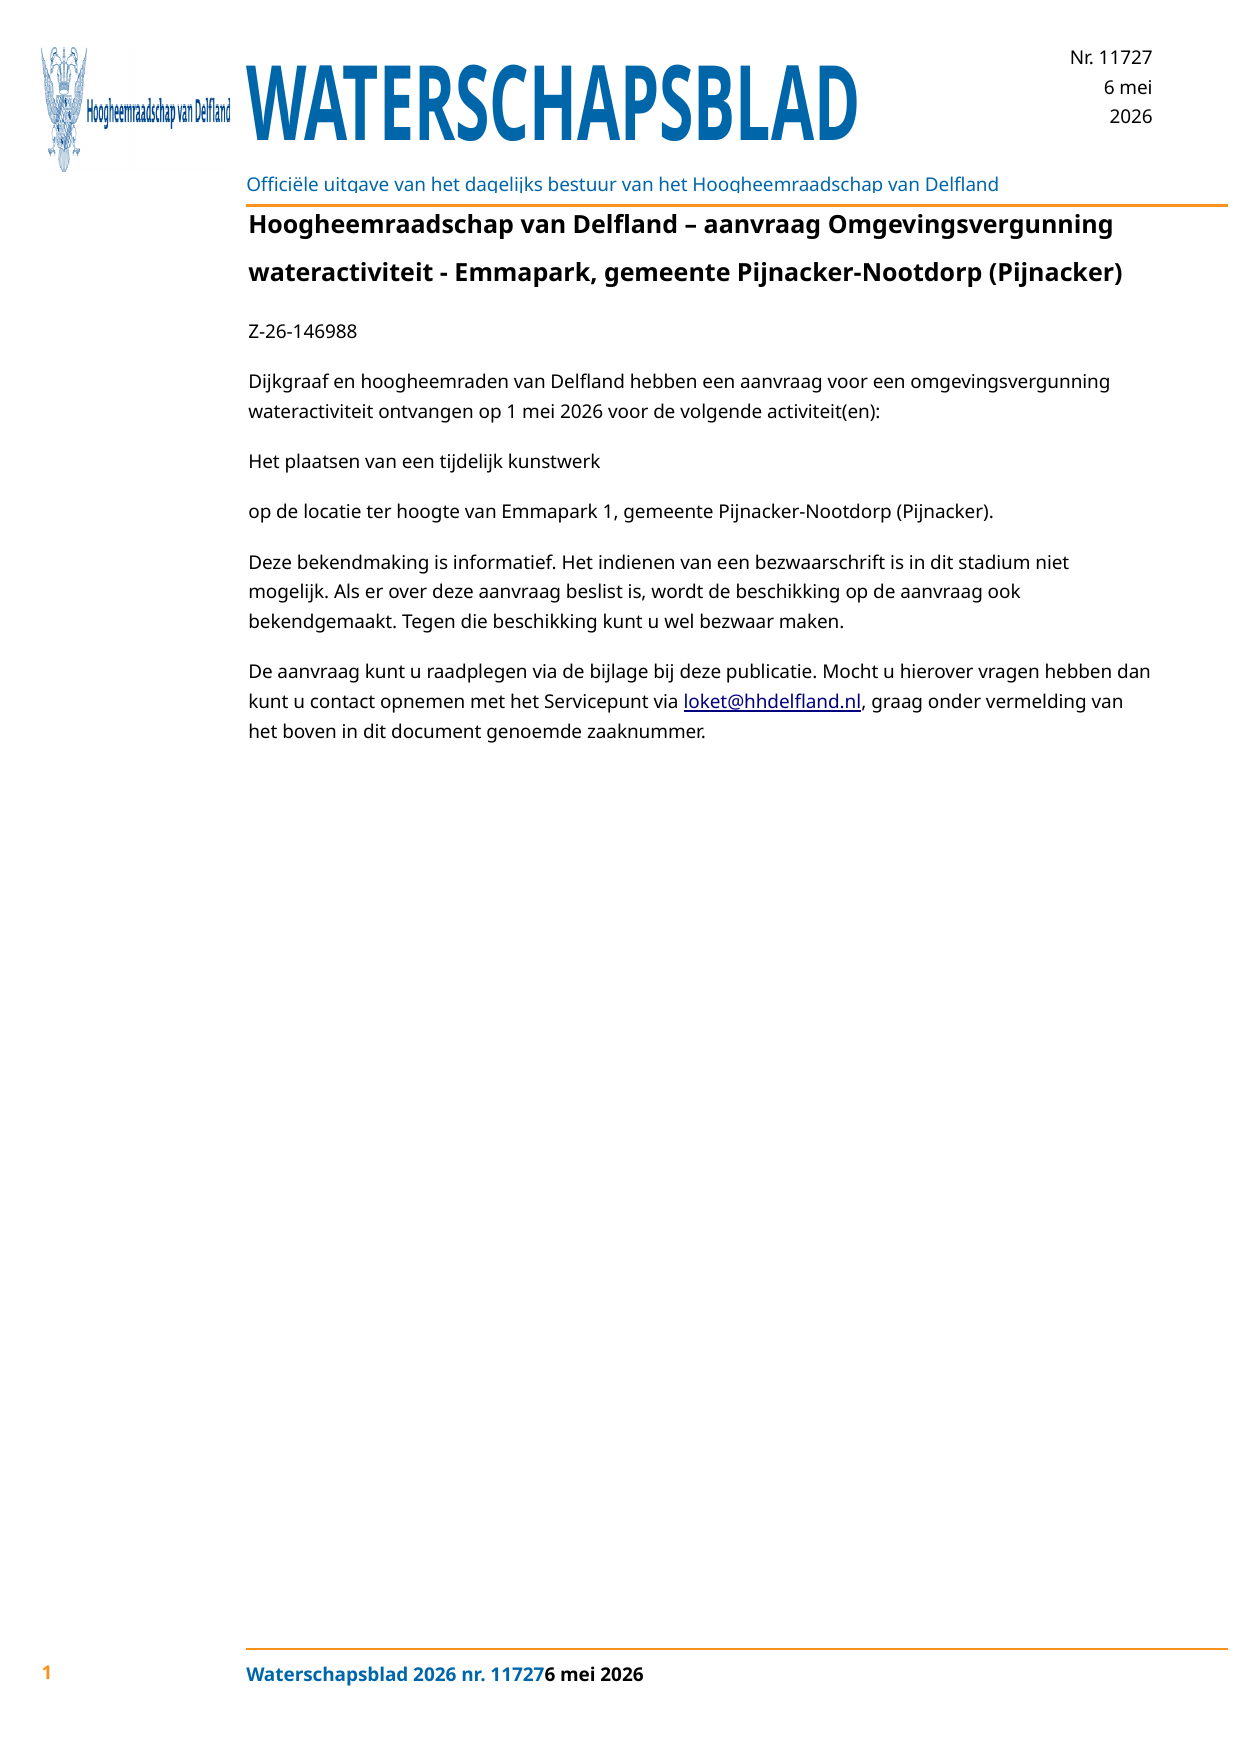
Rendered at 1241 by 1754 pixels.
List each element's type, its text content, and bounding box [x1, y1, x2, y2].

text De aanvraag kunt u raadplegen via de bijlage bij deze publicatie. Mocht u hierover vragen hebben dan kunt u contact opnemen met het Servicepunt via loket@hhdelfland.nl, graag onder vermelding van het boven in dit document genoemde zaaknummer. [248, 659, 1152, 744]
text Z-26-146988 [248, 318, 1152, 344]
text op de locatie ter hoogte van Emmapark 1, gemeente Pijnacker-Nootdorp (Pijnacker). [248, 499, 1152, 524]
text Het plaatsen van een tijdelijk kunstwerk [248, 448, 1152, 474]
picture [41, 47, 231, 172]
text Hoogheemraadschap van Delfland – aanvraag Omgevingsvergunning wateractiviteit - Emmapark, gemeente Pijnacker-Nootdorp (Pijnacker) [248, 207, 1152, 288]
text Dijkgraaf en hoogheemraden van Delfland hebben een aanvraag voor een omgevingsvergunning wateractiviteit ontvangen op 1 mei 2026 voor de volgende activiteit(en): [248, 368, 1152, 424]
text Deze bekendmaking is informatief. Het indienen van een bezwaarschrift is in dit stadium niet mogelijk. Als er over deze aanvraag beslist is, wordt de beschikking op de aanvraag ook bekendgemaakt. Tegen die beschikking kunt u wel bezwaar maken. [248, 549, 1152, 634]
